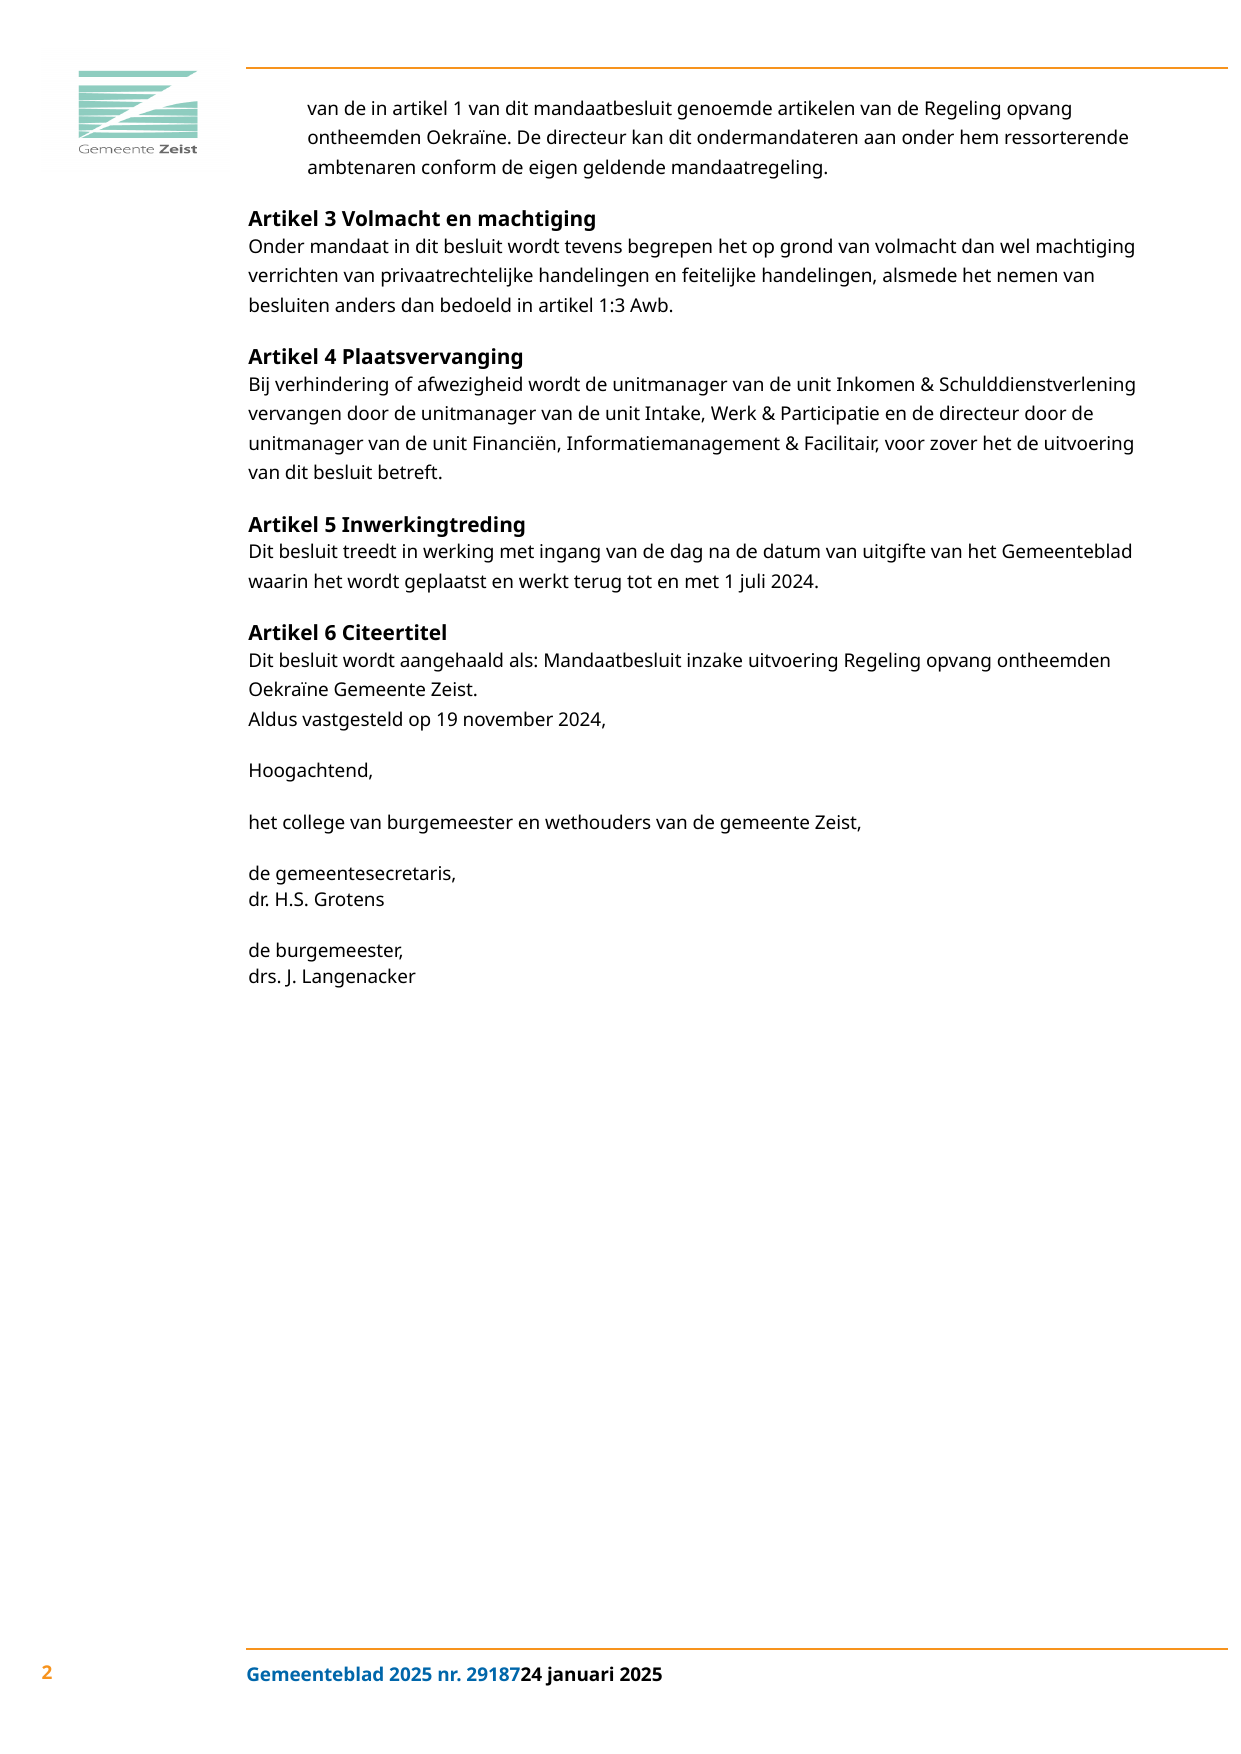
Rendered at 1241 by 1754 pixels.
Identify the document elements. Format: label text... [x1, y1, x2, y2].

text Artikel 5 Inwerkingtreding [248, 510, 1152, 538]
text Aldus vastgesteld op 19 november 2024, [248, 706, 1152, 732]
text Onder mandaat in dit besluit wordt tevens begrepen het op grond van volmacht dan wel machtiging verrichten van privaatrechtelijke handelingen en feitelijke handelingen, alsmede het nemen van besluiten anders dan bedoeld in artikel 1:3 Awb. [248, 233, 1152, 318]
text Dit besluit treedt in werking met ingang van de dag na de datum van uitgifte van het Gemeenteblad waarin het wordt geplaatst en werkt terug tot en met 1 juli 2024. [248, 538, 1152, 594]
text dr. H.S. Grotens [248, 886, 1152, 912]
text Artikel 6 Citeertitel [248, 618, 1152, 647]
text Artikel 4 Plaatsvervanging [248, 342, 1152, 371]
text de gemeentesecretaris, [248, 860, 1152, 886]
text Dit besluit wordt aangehaald als: Mandaatbesluit inzake uitvoering Regeling opvang ontheemden Oekraïne Gemeente Zeist. [248, 647, 1152, 702]
text Hoogachtend, [248, 757, 1152, 783]
list van de in artikel 1 van dit mandaatbesluit genoemde artikelen van de Regeling opvang ontheemden Oekraïne. De directeur kan dit ondermandateren aan onder hem ressorterende ambtenaren conform de eigen geldende mandaatregeling. [248, 95, 1152, 180]
picture [41, 47, 231, 172]
text Bij verhindering of afwezigheid wordt de unitmanager van de unit Inkomen & Schulddienstverlening vervangen door de unitmanager van de unit Intake, Werk & Participatie en de directeur door de unitmanager van de unit Financiën, Informatiemanagement & Facilitair, voor zover het de uitvoering van dit besluit betreft. [248, 371, 1152, 485]
text het college van burgemeester en wethouders van de gemeente Zeist, [248, 809, 1152, 835]
text drs. J. Langenacker [248, 963, 1152, 989]
text de burgemeester, [248, 938, 1152, 963]
text Artikel 3 Volmacht en machtiging [248, 204, 1152, 233]
